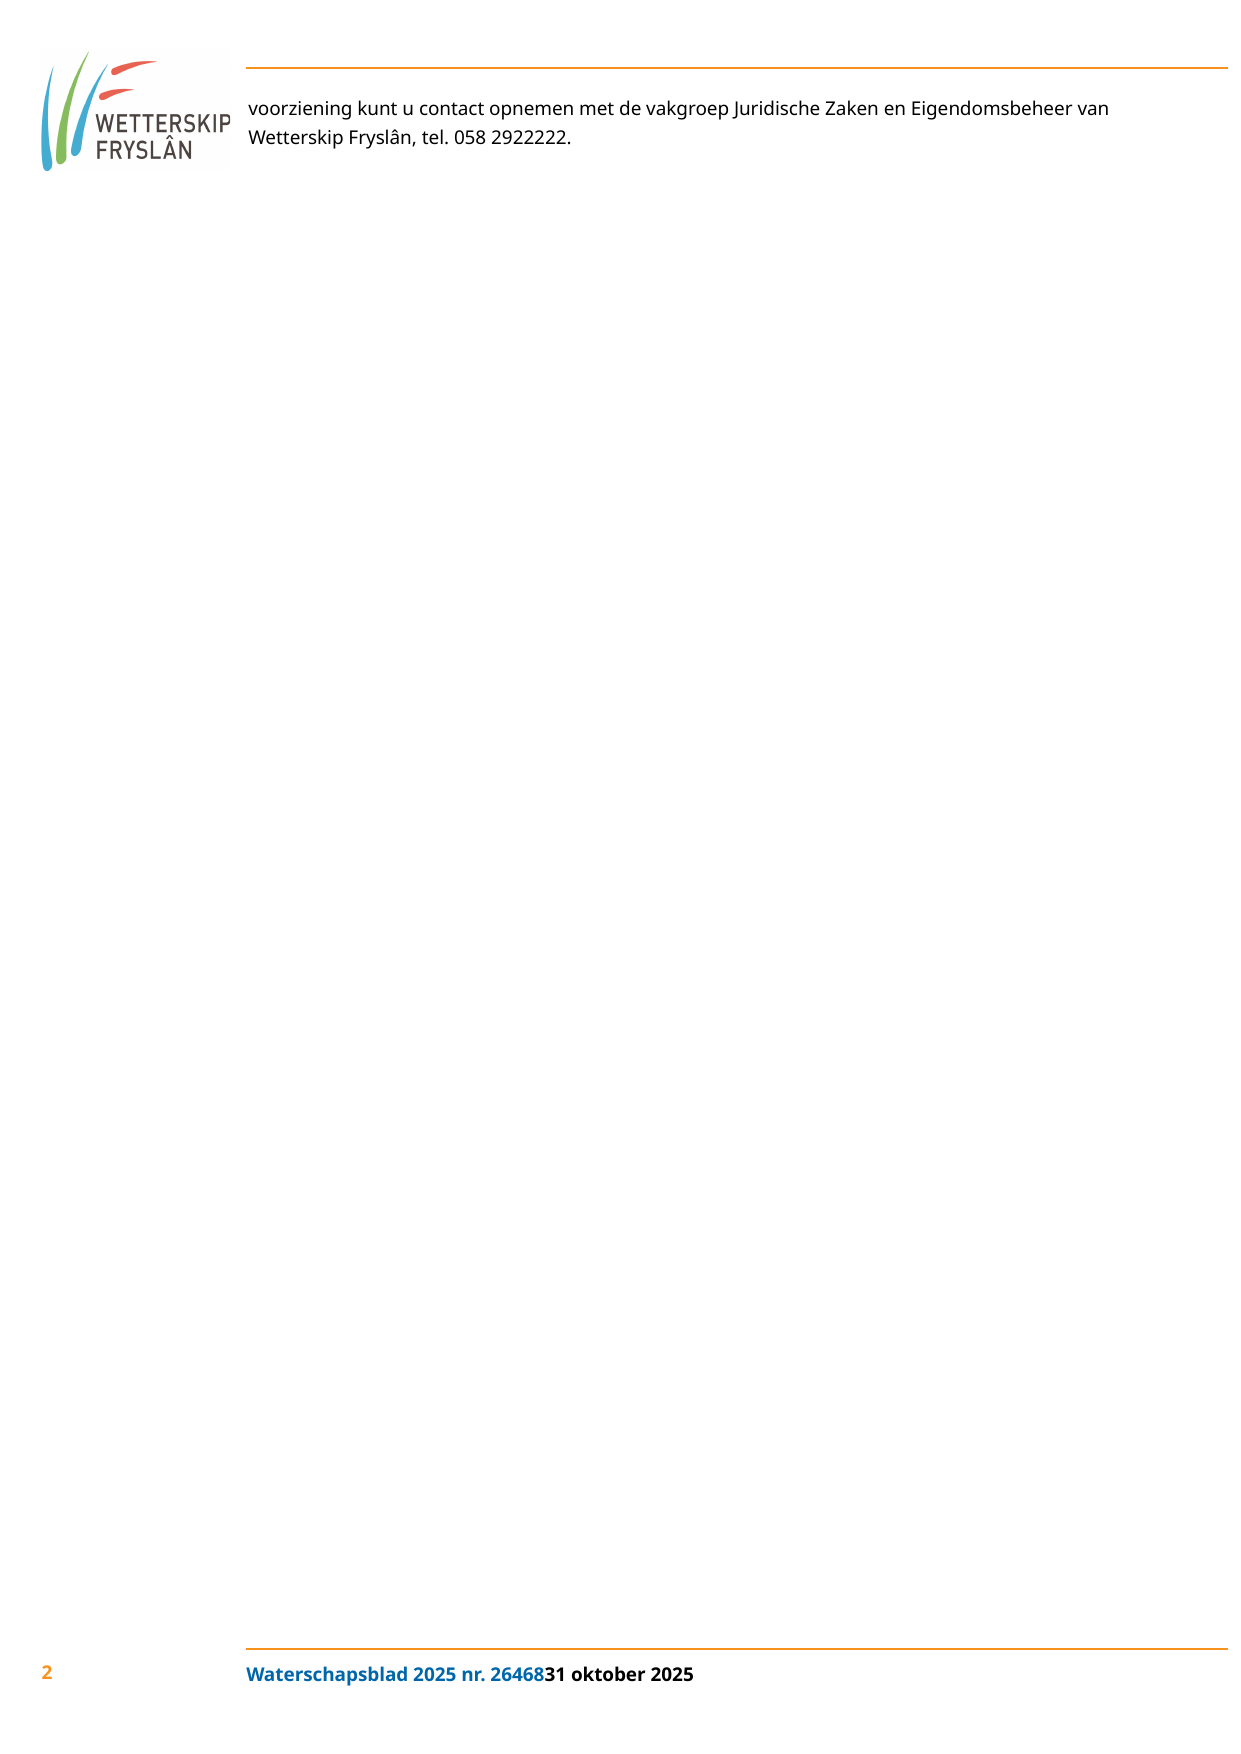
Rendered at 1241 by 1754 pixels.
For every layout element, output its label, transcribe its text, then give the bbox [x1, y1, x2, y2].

text voorziening kunt u contact opnemen met de vakgroep Juridische Zaken en Eigendomsbeheer van Wetterskip Fryslân, tel. 058 2922222. [248, 95, 1152, 150]
picture [41, 47, 231, 172]
